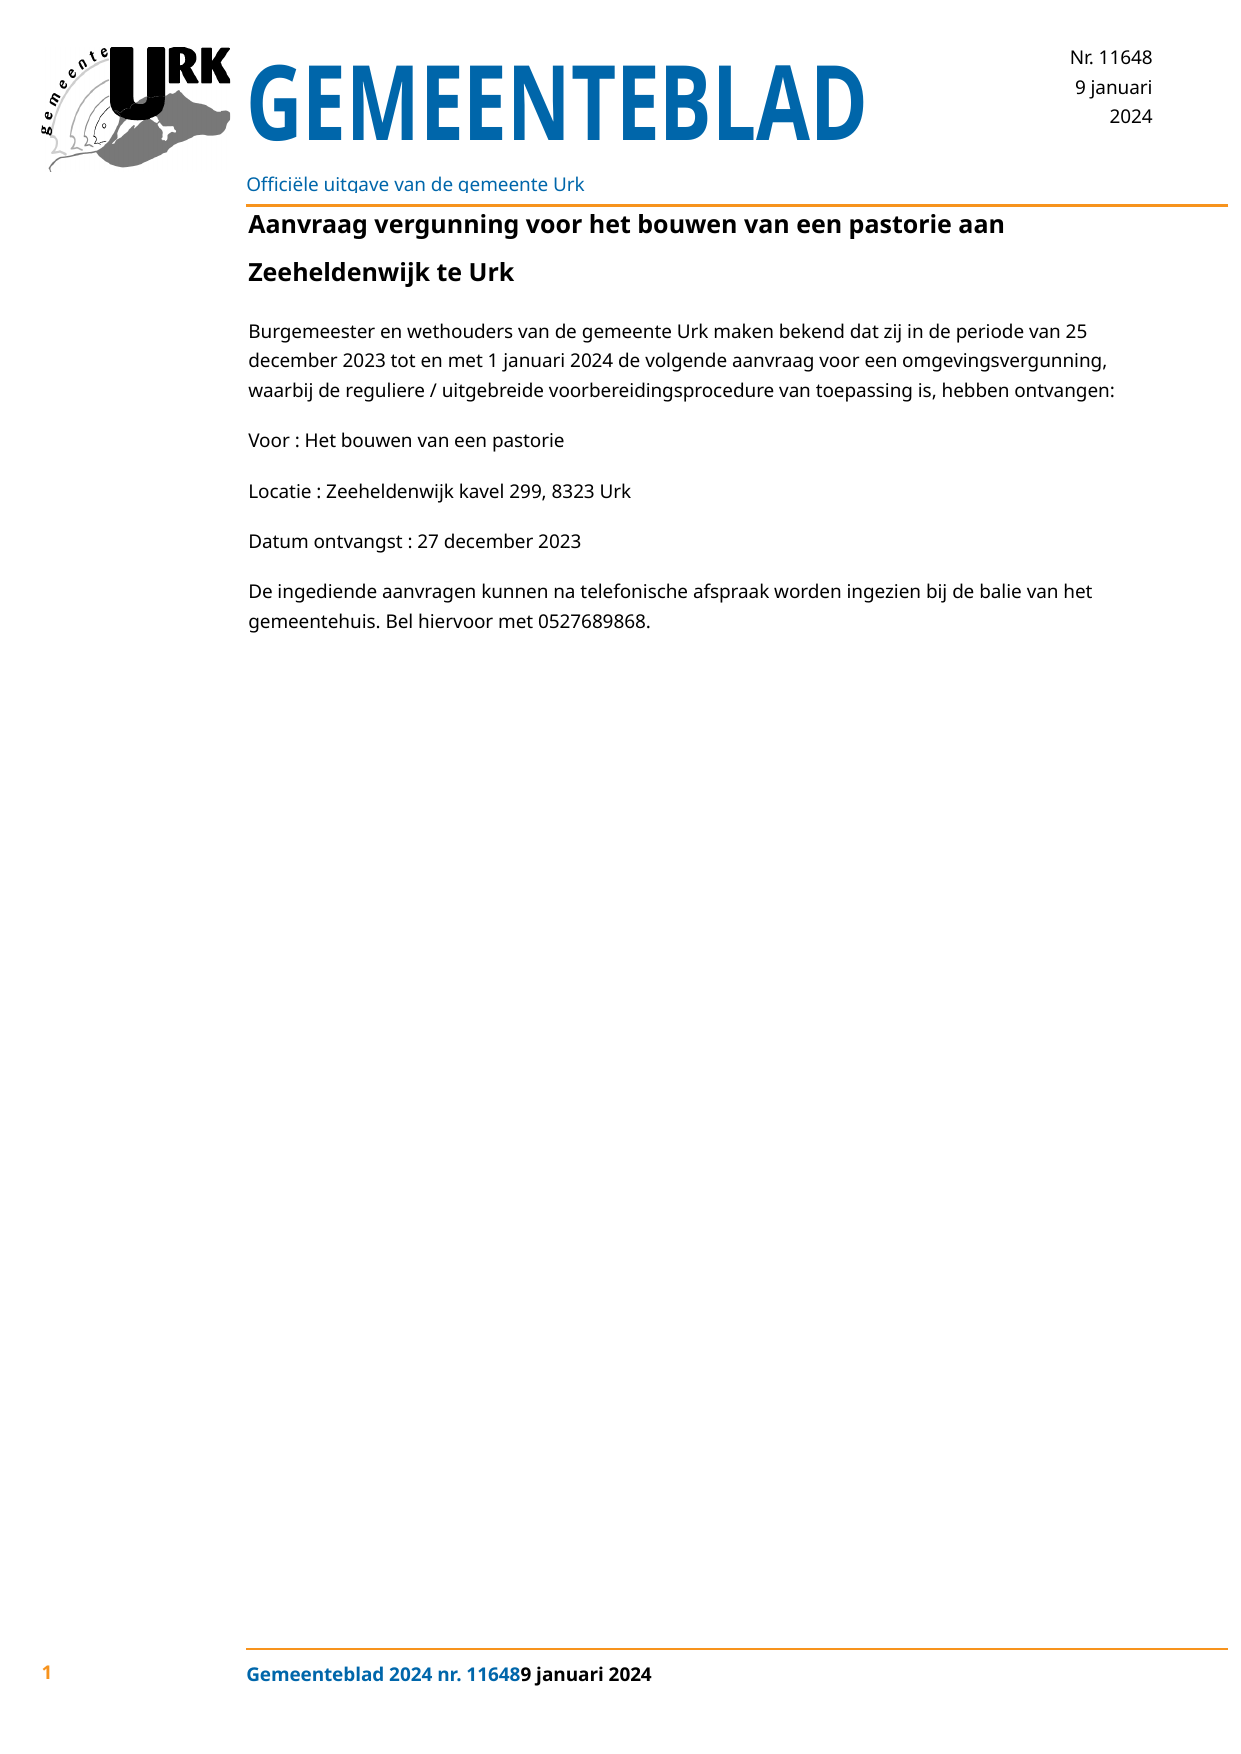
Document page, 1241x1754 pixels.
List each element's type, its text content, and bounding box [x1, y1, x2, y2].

text De ingediende aanvragen kunnen na telefonische afspraak worden ingezien bij de balie van het gemeentehuis. Bel hiervoor met 0527689868. [248, 579, 1152, 634]
text Datum ontvangst : 27 december 2023 [248, 528, 1152, 554]
text Burgemeester en wethouders van de gemeente Urk maken bekend dat zij in de periode van 25 december 2023 tot en met 1 januari 2024 de volgende aanvraag voor een omgevingsvergunning, waarbij de reguliere / uitgebreide voorbereidingsprocedure van toepassing is, hebben ontvangen: [248, 318, 1152, 403]
text Aanvraag vergunning voor het bouwen van een pastorie aan Zeeheldenwijk te Urk [248, 207, 1152, 288]
text Locatie : Zeeheldenwijk kavel 299, 8323 Urk [248, 478, 1152, 504]
picture [41, 47, 231, 172]
text Voor : Het bouwen van een pastorie [248, 427, 1152, 453]
